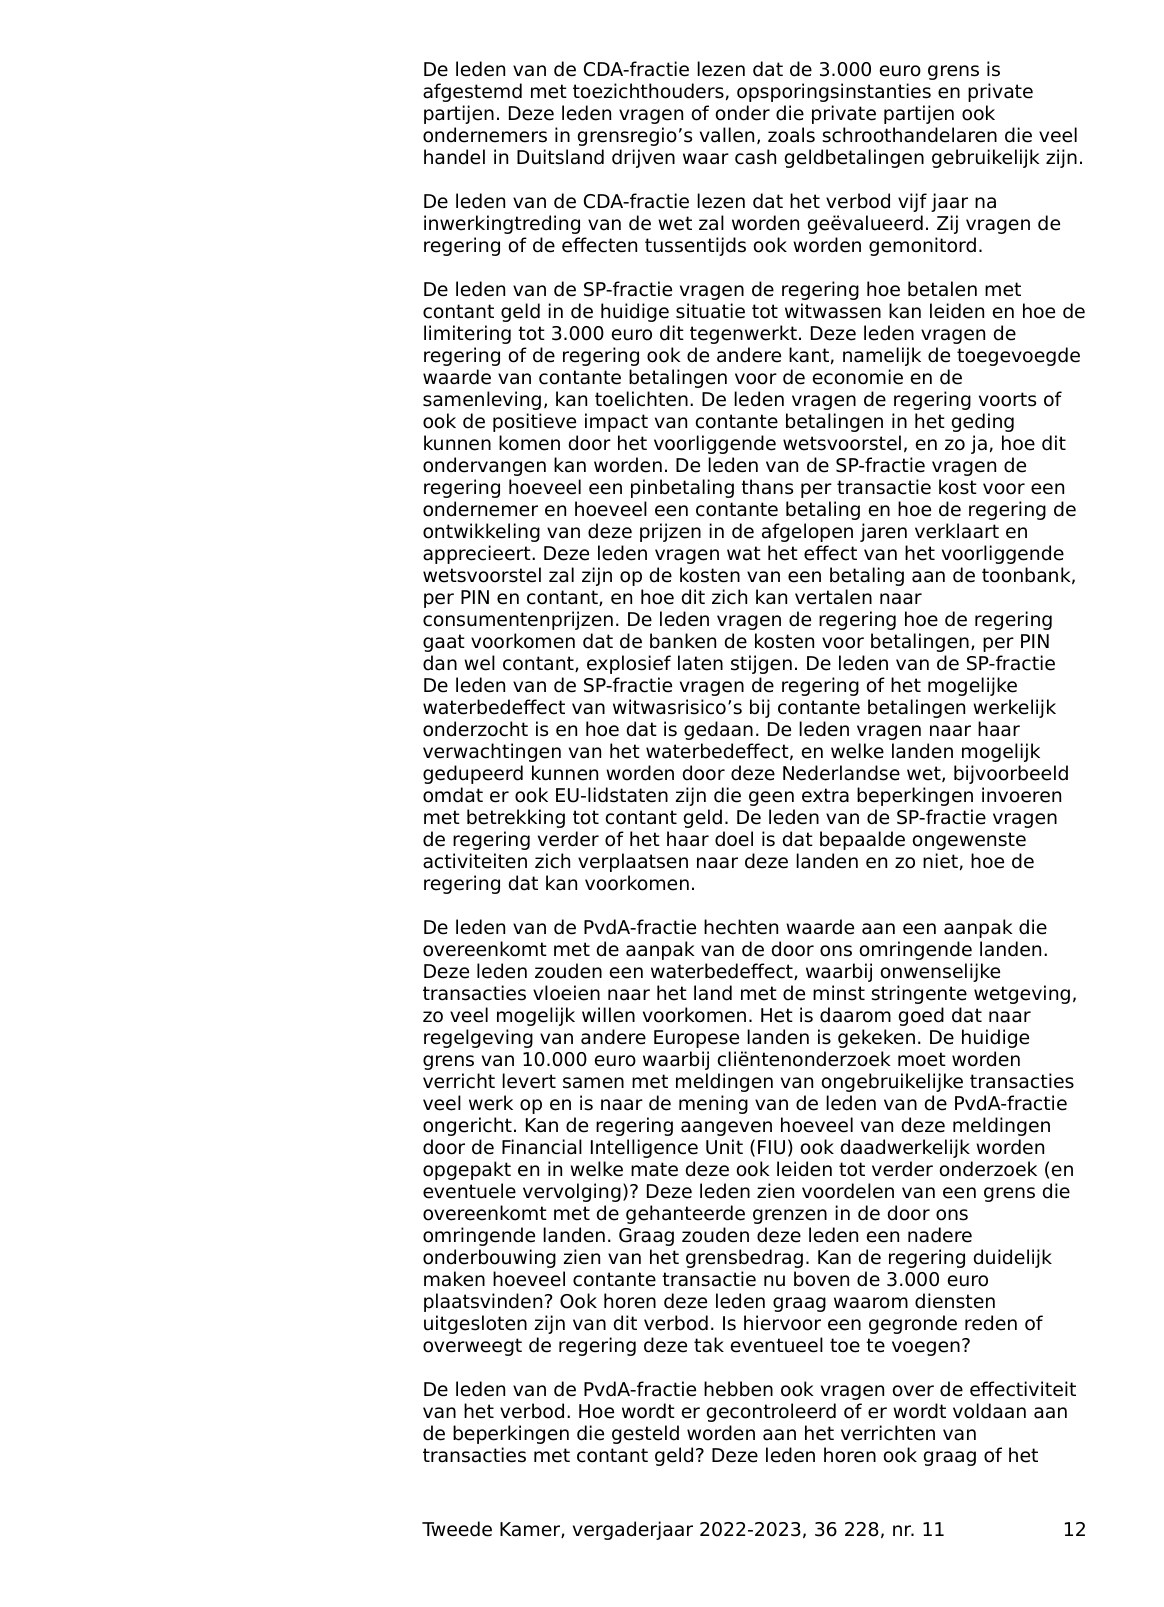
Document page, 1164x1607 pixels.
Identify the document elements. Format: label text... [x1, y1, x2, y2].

text De leden van de CDA-fractie lezen dat de 3.000 euro grens is afgestemd met toezichthouders, opsporingsinstanties en private partijen. Deze leden vragen of onder die private partijen ook ondernemers in grensregio’s vallen, zoals schroothandelaren die veel handel in Duitsland drijven waar cash geldbetalingen gebruikelijk zijn. [422, 59, 1087, 169]
text De leden van de PvdA-fractie hebben ook vragen over de effectiviteit van het verbod. Hoe wordt er gecontroleerd of er wordt voldaan aan de beperkingen die gesteld worden aan het verrichten van transacties met contant geld? Deze leden horen ook graag of het [422, 1379, 1087, 1467]
text De leden van de PvdA-fractie hechten waarde aan een aanpak die overeenkomt met de aanpak van de door ons omringende landen. Deze leden zouden een waterbedeffect, waarbij onwenselijke transacties vloeien naar het land met de minst stringente wetgeving, zo veel mogelijk willen voorkomen. Het is daarom goed dat naar regelgeving van andere Europese landen is gekeken. De huidige grens van 10.000 euro waarbij cliëntenonderzoek moet worden verricht levert samen met meldingen van ongebruikelijke transacties veel werk op en is naar de mening van de leden van de PvdA-fractie ongericht. Kan de regering aangeven hoeveel van deze meldingen door de Financial Intelligence Unit (FIU) ook daadwerkelijk worden opgepakt en in welke mate deze ook leiden tot verder onderzoek (en eventuele vervolging)? Deze leden zien voordelen van een grens die overeenkomt met de gehanteerde grenzen in de door ons omringende landen. Graag zouden deze leden een nadere onderbouwing zien van het grensbedrag. Kan de regering duidelijk maken hoeveel contante transactie nu boven de 3.000 euro plaatsvinden? Ook horen deze leden graag waarom diensten uitgesloten zijn van dit verbod. Is hiervoor een gegronde reden of overweegt de regering deze tak eventueel toe te voegen? [422, 917, 1087, 1356]
text De leden van de SP-fractie vragen de regering hoe betalen met contant geld in de huidige situatie tot witwassen kan leiden en hoe de limitering tot 3.000 euro dit tegenwerkt. Deze leden vragen de regering of de regering ook de andere kant, namelijk de toegevoegde waarde van contante betalingen voor de economie en de samenleving, kan toelichten. De leden vragen de regering voorts of ook de positieve impact van contante betalingen in het geding kunnen komen door het voorliggende wetsvoorstel, en zo ja, hoe dit ondervangen kan worden. De leden van de SP-fractie vragen de regering hoeveel een pinbetaling thans per transactie kost voor een ondernemer en hoeveel een contante betaling en hoe de regering de ontwikkeling van deze prijzen in de afgelopen jaren verklaart en apprecieert. Deze leden vragen wat het effect van het voorliggende wetsvoorstel zal zijn op de kosten van een betaling aan de toonbank, per PIN en contant, en hoe dit zich kan vertalen naar consumentenprijzen. De leden vragen de regering hoe de regering gaat voorkomen dat de banken de kosten voor betalingen, per PIN dan wel contant, explosief laten stijgen. De leden van de SP-fractie De leden van de SP-fractie vragen de regering of het mogelijke waterbedeffect van witwasrisico’s bij contante betalingen werkelijk onderzocht is en hoe dat is gedaan. De leden vragen naar haar verwachtingen van het waterbedeffect, en welke landen mogelijk gedupeerd kunnen worden door deze Nederlandse wet, bijvoorbeeld omdat er ook EU-lidstaten zijn die geen extra beperkingen invoeren met betrekking tot contant geld. De leden van de SP-fractie vragen de regering verder of het haar doel is dat bepaalde ongewenste activiteiten zich verplaatsen naar deze landen en zo niet, hoe de regering dat kan voorkomen. [422, 279, 1087, 895]
text De leden van de CDA-fractie lezen dat het verbod vijf jaar na inwerkingtreding van de wet zal worden geëvalueerd. Zij vragen de regering of de effecten tussentijds ook worden gemonitord. [422, 191, 1087, 257]
